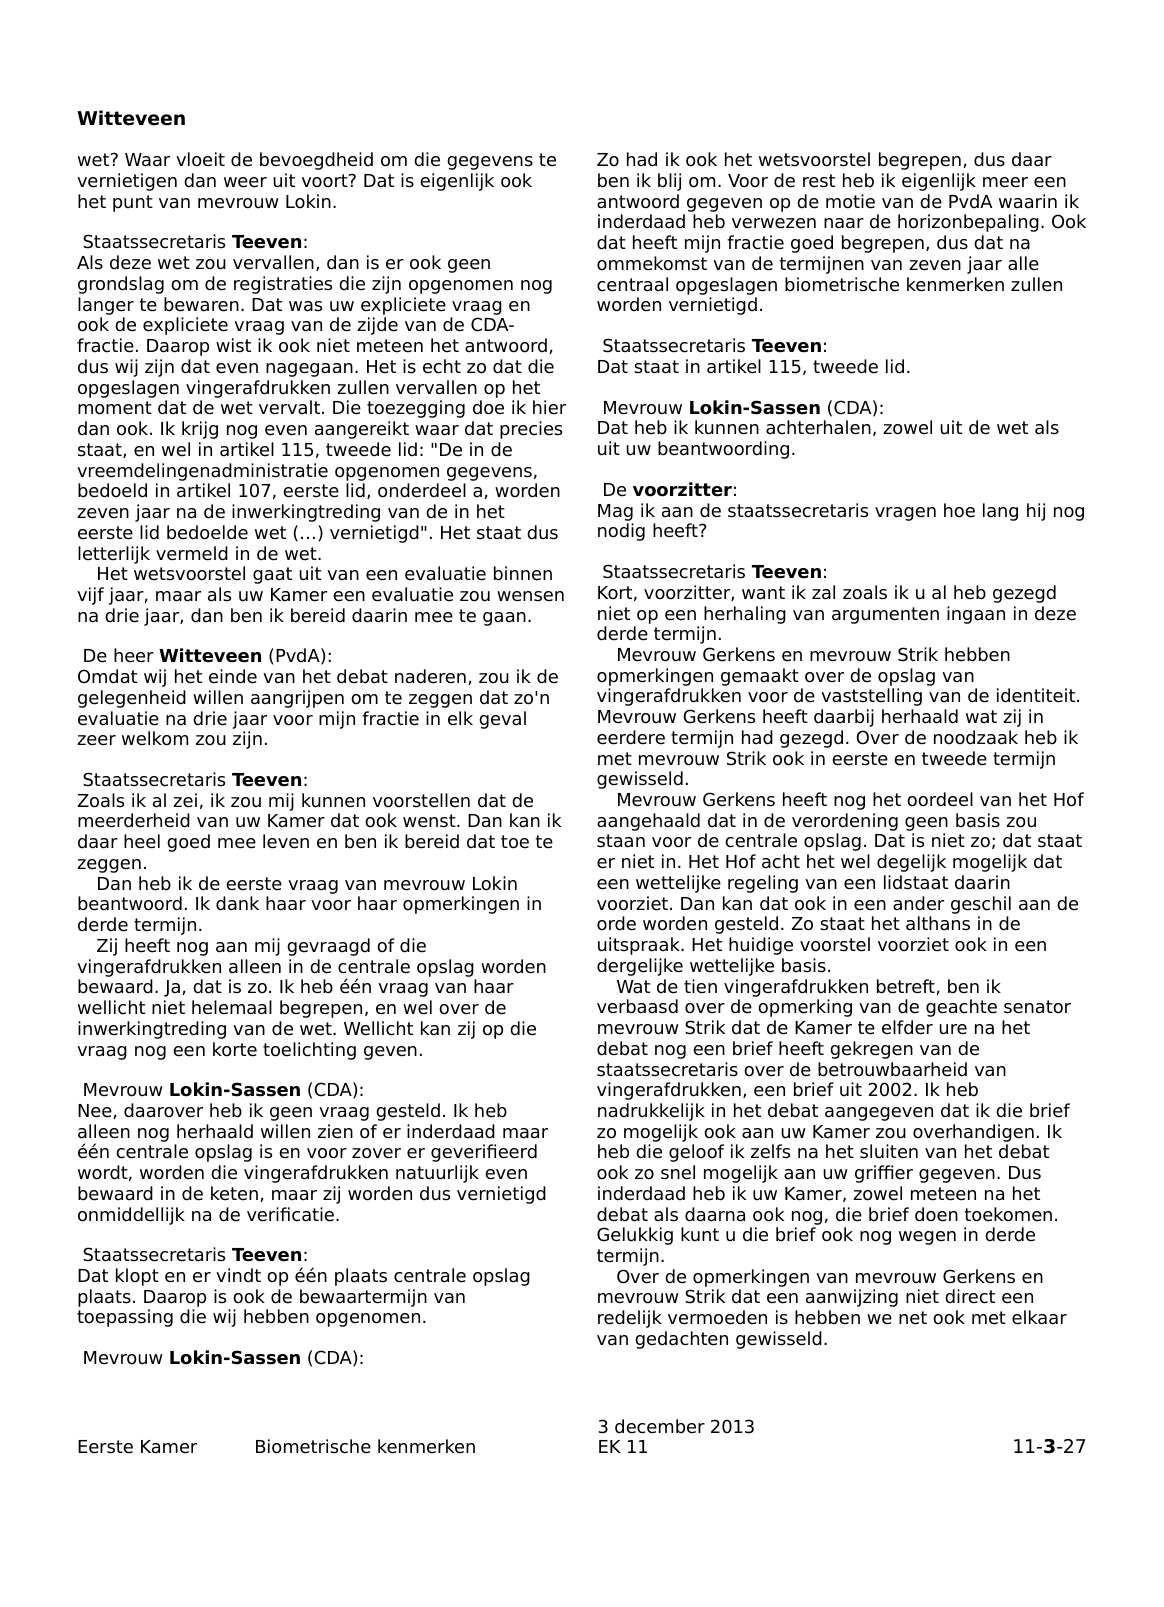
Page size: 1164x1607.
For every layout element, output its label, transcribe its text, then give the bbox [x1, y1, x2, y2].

text Dan heb ik de eerste vraag van mevrouw Lokin beantwoord. Ik dank haar voor haar opmerkingen in derde termijn. [77, 873, 567, 936]
text Als deze wet zou vervallen, dan is er ook geen grondslag om de registraties die zijn opgenomen nog langer te bewaren. Dat was uw expliciete vraag en ook de expliciete vraag van de zijde van de CDA-fractie. Daarop wist ik ook niet meteen het antwoord, dus wij zijn dat even nagegaan. Het is echt zo dat die opgeslagen vingerafdrukken zullen vervallen op het moment dat de wet vervalt. Die toezegging doe ik hier dan ook. Ik krijg nog even aangereikt waar dat precies staat, en wel in artikel 115, tweede lid: "De in de vreemdelingenadministratie opgenomen gegevens, bedoeld in artikel 107, eerste lid, onderdeel a, worden zeven jaar na de inwerkingtreding van de in het eerste lid bedoelde wet (…) vernietigd". Het staat dus letterlijk vermeld in de wet. [77, 253, 567, 564]
text Mevrouw Lokin-Sassen (CDA): [77, 1080, 567, 1101]
text Het wetsvoorstel gaat uit van een evaluatie binnen vijf jaar, maar als uw Kamer een evaluatie zou wensen na drie jaar, dan ben ik bereid daarin mee te gaan. [77, 564, 567, 626]
text Mevrouw Gerkens en mevrouw Strik hebben opmerkingen gemaakt over de opslag van vingerafdrukken voor de vaststelling van de identiteit. Mevrouw Gerkens heeft daarbij herhaald wat zij in eerdere termijn had gezegd. Over de noodzaak heb ik met mevrouw Strik ook in eerste en tweede termijn gewisseld. [596, 645, 1087, 790]
text Omdat wij het einde van het debat naderen, zou ik de gelegenheid willen aangrijpen om te zeggen dat zo'n evaluatie na drie jaar voor mijn fractie in elk geval zeer welkom zou zijn. [77, 667, 567, 750]
text Zij heeft nog aan mij gevraagd of die vingerafdrukken alleen in de centrale opslag worden bewaard. Ja, dat is zo. Ik heb één vraag van haar wellicht niet helemaal begrepen, en wel over de inwerkingtreding van de wet. Wellicht kan zij op die vraag nog een korte toelichting geven. [77, 936, 567, 1060]
text Wat de tien vingerafdrukken betreft, ben ik verbaasd over de opmerking van de geachte senator mevrouw Strik dat de Kamer te elfder ure na het debat nog een brief heeft gekregen van de staatssecretaris over de betrouwbaarheid van vingerafdrukken, een brief uit 2002. Ik heb nadrukkelijk in het debat aangegeven dat ik die brief zo mogelijk ook aan uw Kamer zou overhandigen. Ik heb die geloof ik zelfs na het sluiten van het debat ook zo snel mogelijk aan uw griffier gegeven. Dus inderdaad heb ik uw Kamer, zowel meteen na het debat als daarna ook nog, die brief doen toekomen. Gelukkig kunt u die brief ook nog wegen in derde termijn. [596, 976, 1087, 1267]
text Staatssecretaris Teeven: [77, 770, 567, 791]
text Zo had ik ook het wetsvoorstel begrepen, dus daar ben ik blij om. Voor de rest heb ik eigenlijk meer een antwoord gegeven op de motie van de PvdA waarin ik inderdaad heb verwezen naar de horizonbepaling. Ook dat heeft mijn fractie goed begrepen, dus dat na ommekomst van de termijnen van zeven jaar alle centraal opgeslagen biometrische kenmerken zullen worden vernietigd. [596, 150, 1087, 316]
text Staatssecretaris Teeven: [77, 232, 567, 253]
text Nee, daarover heb ik geen vraag gesteld. Ik heb alleen nog herhaald willen zien of er inderdaad maar één centrale opslag is en voor zover er geverifieerd wordt, worden die vingerafdrukken natuurlijk even bewaard in de keten, maar zij worden dus vernietigd onmiddellijk na de verificatie. [77, 1101, 567, 1225]
text Kort, voorzitter, want ik zal zoals ik u al heb gezegd niet op een herhaling van argumenten ingaan in deze derde termijn. [596, 583, 1087, 645]
text Dat staat in artikel 115, tweede lid. [596, 357, 1087, 377]
text Staatssecretaris Teeven: [596, 562, 1087, 583]
text Mevrouw Lokin-Sassen (CDA): [596, 397, 1087, 418]
text Zoals ik al zei, ik zou mij kunnen voorstellen dat de meerderheid van uw Kamer dat ook wenst. Dan kan ik daar heel goed mee leven en ben ik bereid dat toe te zeggen. [77, 791, 567, 873]
text wet? Waar vloeit de bevoegdheid om die gegevens te vernietigen dan weer uit voort? Dat is eigenlijk ook het punt van mevrouw Lokin. [77, 150, 567, 212]
text Dat heb ik kunnen achterhalen, zowel uit de wet als uit uw beantwoording. [596, 418, 1087, 460]
text Staatssecretaris Teeven: [596, 336, 1087, 357]
text Over de opmerkingen van mevrouw Gerkens en mevrouw Strik dat een aanwijzing niet direct een redelijk vermoeden is hebben we net ook met elkaar van gedachten gewisseld. [596, 1267, 1087, 1349]
text Staatssecretaris Teeven: [77, 1245, 567, 1266]
text Dat klopt en er vindt op één plaats centrale opslag plaats. Daarop is ook de bewaartermijn van toepassing die wij hebben opgenomen. [77, 1266, 567, 1328]
text De heer Witteveen (PvdA): [77, 646, 567, 667]
text Mevrouw Lokin-Sassen (CDA): [77, 1348, 567, 1369]
text Mag ik aan de staatssecretaris vragen hoe lang hij nog nodig heeft? [596, 500, 1087, 542]
text Mevrouw Gerkens heeft nog het oordeel van het Hof aangehaald dat in de verordening geen basis zou staan voor de centrale opslag. Dat is niet zo; dat staat er niet in. Het Hof acht het wel degelijk mogelijk dat een wettelijke regeling van een lidstaat daarin voorziet. Dan kan dat ook in een ander geschil aan de orde worden gesteld. Zo staat het althans in de uitspraak. Het huidige voorstel voorziet ook in een dergelijke wettelijke basis. [596, 790, 1087, 976]
text De voorzitter: [596, 480, 1087, 500]
